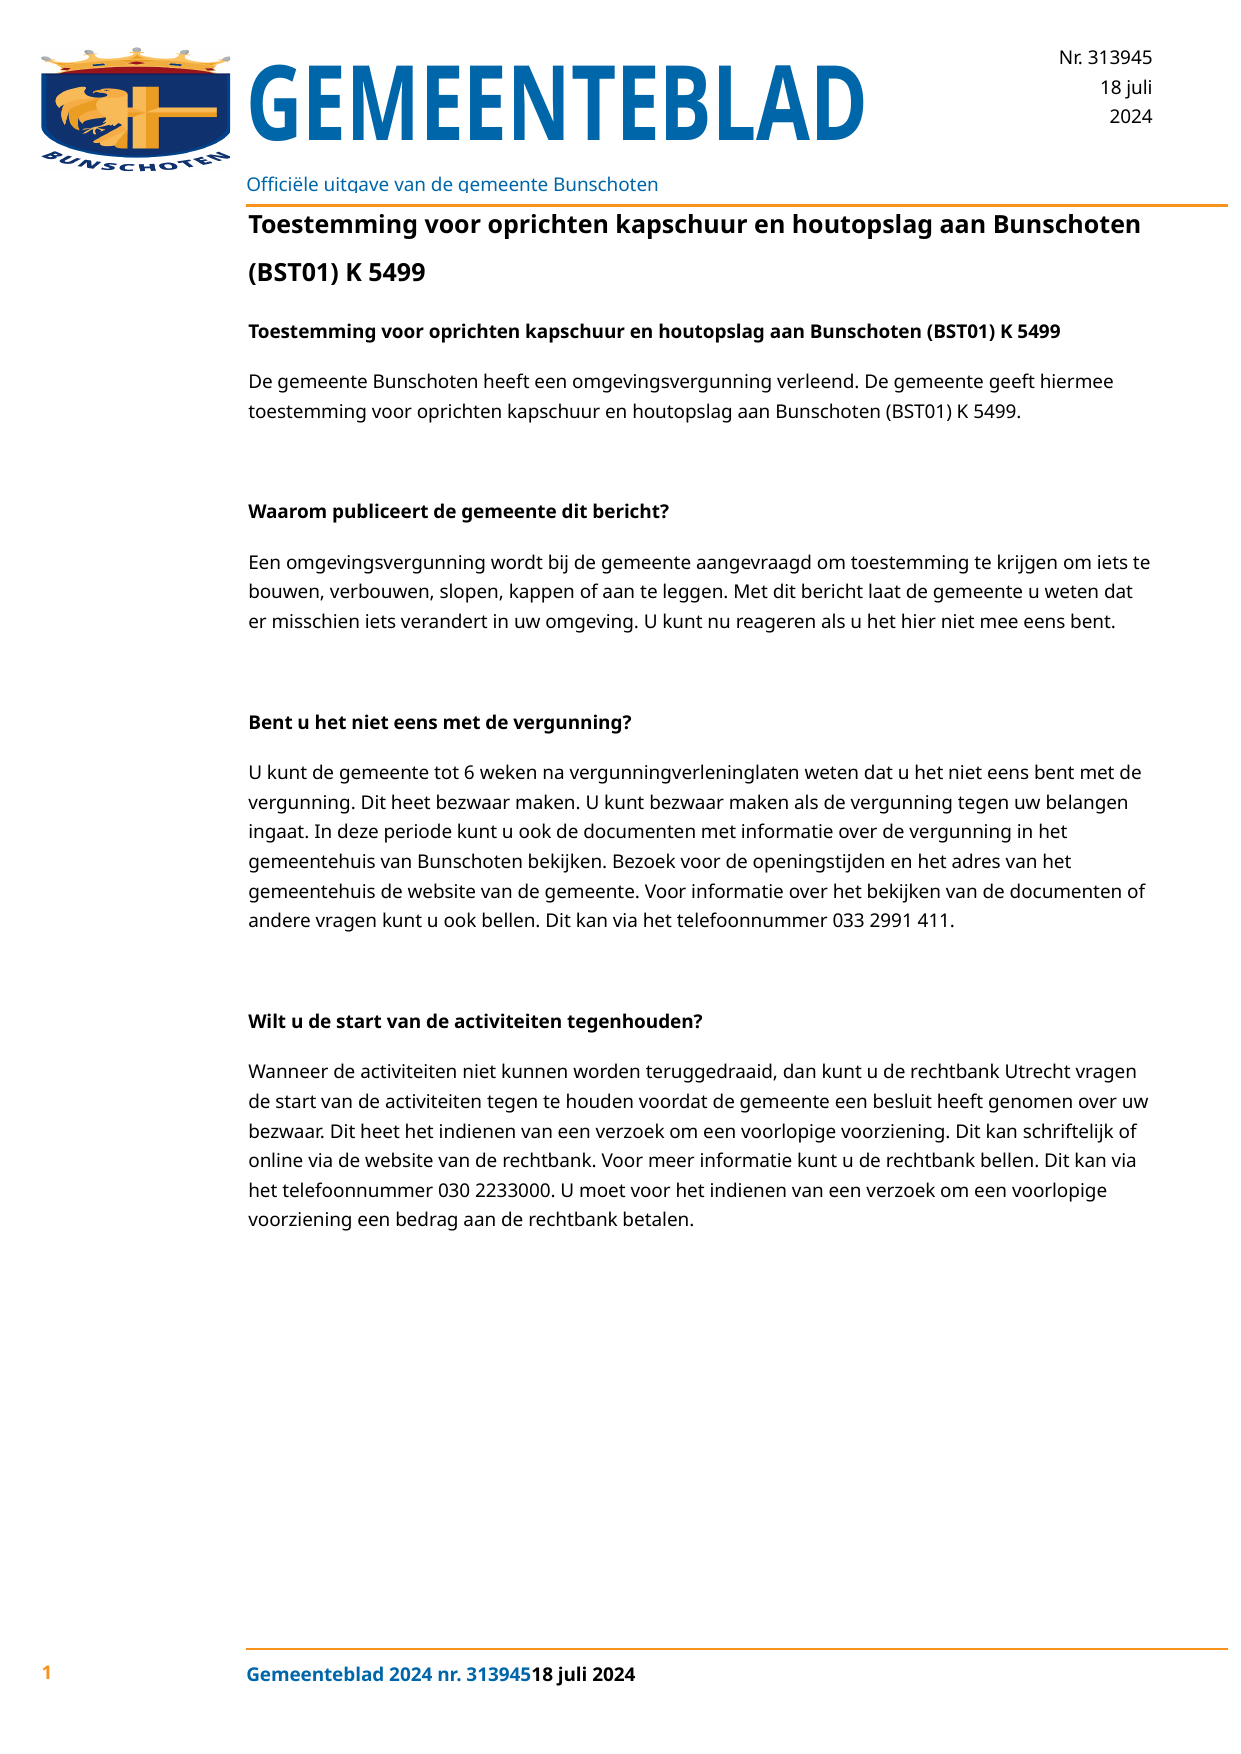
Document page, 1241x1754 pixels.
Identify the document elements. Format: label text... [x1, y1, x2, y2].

text Waarom publiceert de gemeente dit bericht? [248, 499, 1152, 524]
text Bent u het niet eens met de vergunning? [248, 709, 1152, 735]
picture [41, 47, 231, 172]
text De gemeente Bunschoten heeft een omgevingsvergunning verleend. De gemeente geeft hiermee toestemming voor oprichten kapschuur en houtopslag aan Bunschoten (BST01) K 5499. [248, 368, 1152, 424]
text Toestemming voor oprichten kapschuur en houtopslag aan Bunschoten (BST01) K 5499 [248, 318, 1152, 344]
text Een omgevingsvergunning wordt bij de gemeente aangevraagd om toestemming te krijgen om iets te bouwen, verbouwen, slopen, kappen of aan te leggen. Met dit bericht laat de gemeente u weten dat er misschien iets verandert in uw omgeving. U kunt nu reageren als u het hier niet mee eens bent. [248, 549, 1152, 634]
text Wilt u de start van de activiteiten tegenhouden? [248, 1008, 1152, 1034]
text U kunt de gemeente tot 6 weken na vergunningverleninglaten weten dat u het niet eens bent met de vergunning. Dit heet bezwaar maken. U kunt bezwaar maken als de vergunning tegen uw belangen ingaat. In deze periode kunt u ook de documenten met informatie over de vergunning in het gemeentehuis van Bunschoten bekijken. Bezoek voor de openingstijden en het adres van het gemeentehuis de website van de gemeente. Voor informatie over het bekijken van de documenten of andere vragen kunt u ook bellen. Dit kan via het telefoonnummer 033 2991 411. [248, 759, 1152, 933]
text Toestemming voor oprichten kapschuur en houtopslag aan Bunschoten (BST01) K 5499 [248, 207, 1152, 288]
text Wanneer de activiteiten niet kunnen worden teruggedraaid, dan kunt u de rechtbank Utrecht vragen de start van de activiteiten tegen te houden voordat de gemeente een besluit heeft genomen over uw bezwaar. Dit heet het indienen van een verzoek om een voorlopige voorziening. Dit kan schriftelijk of online via de website van de rechtbank. Voor meer informatie kunt u de rechtbank bellen. Dit kan via het telefoonnummer 030 2233000. U moet voor het indienen van een verzoek om een voorlopige voorziening een bedrag aan de rechtbank betalen. [248, 1059, 1152, 1232]
